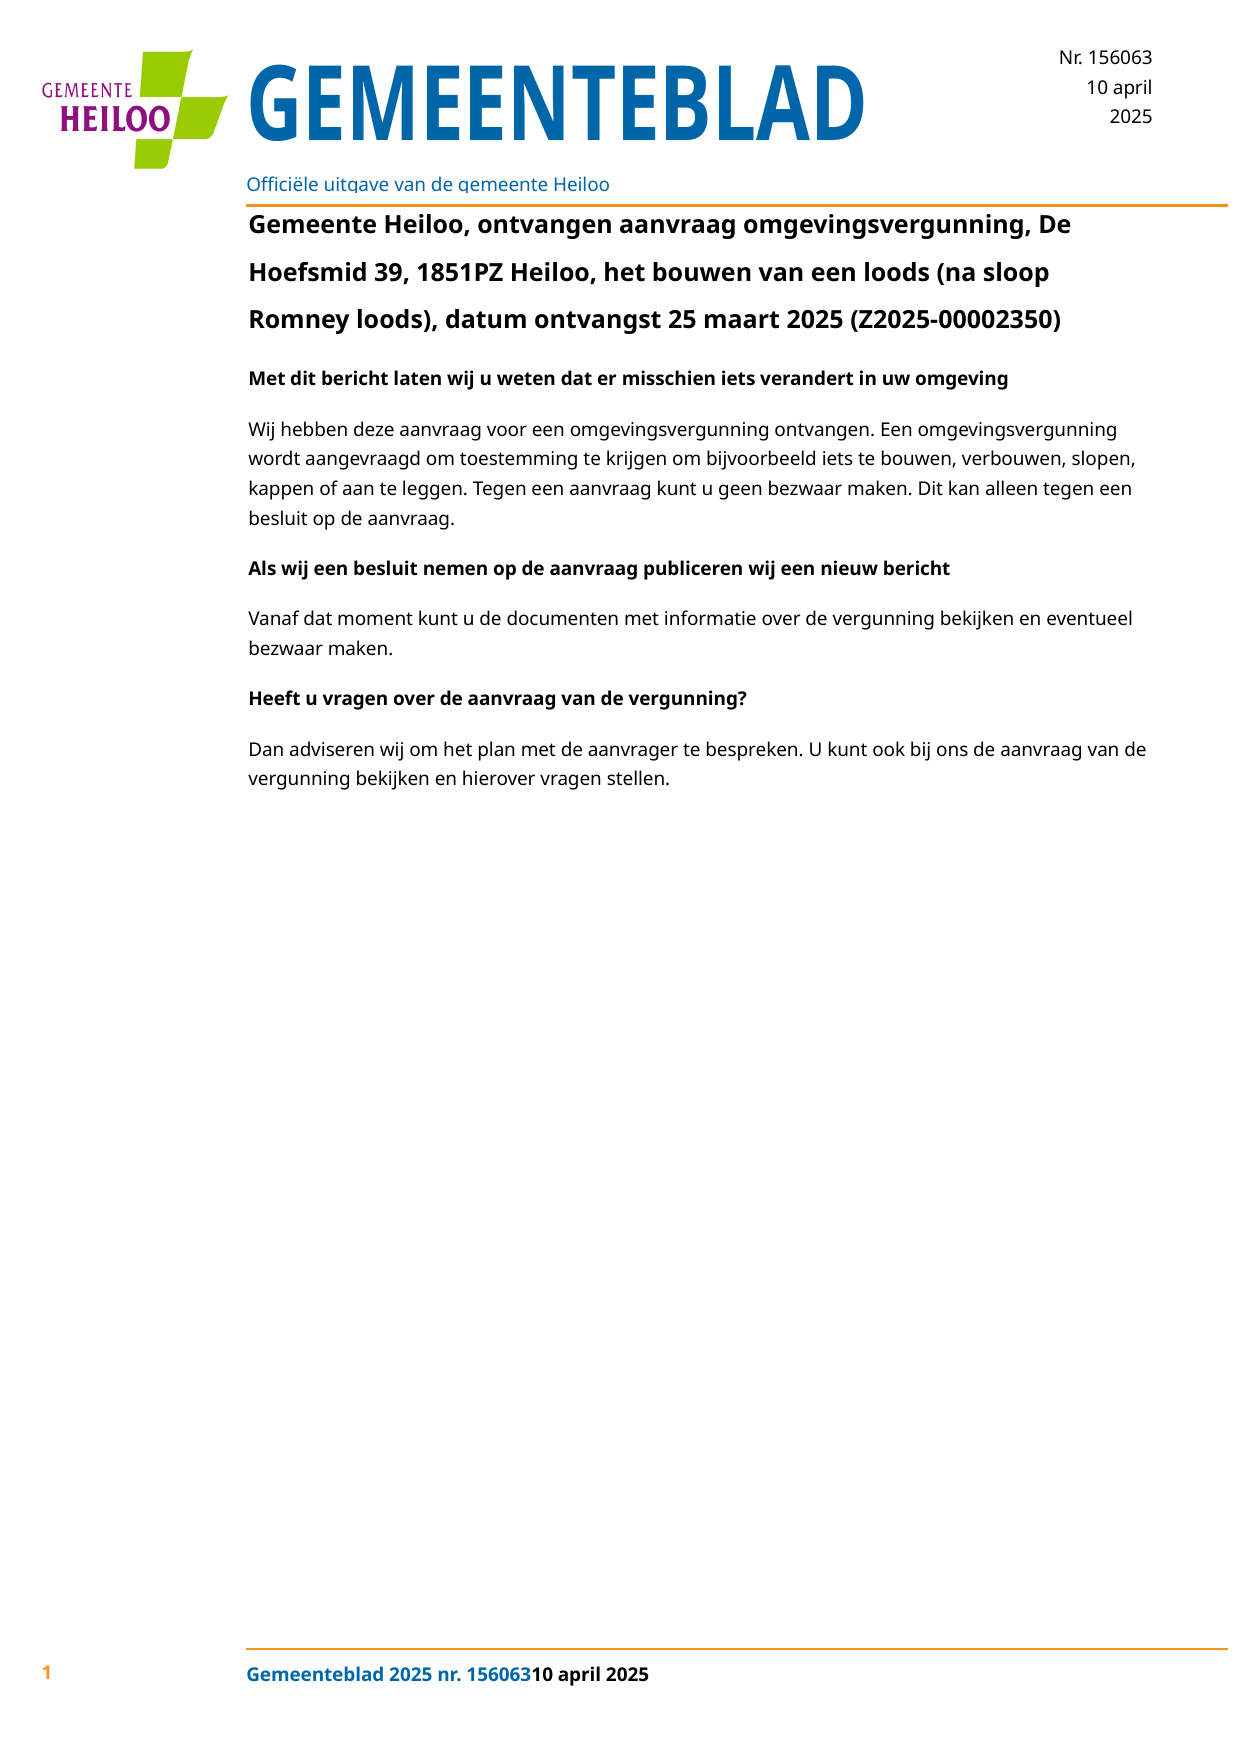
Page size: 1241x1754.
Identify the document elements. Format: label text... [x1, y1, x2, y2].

picture [41, 47, 231, 172]
text Als wij een besluit nemen op de aanvraag publiceren wij een nieuw bericht [248, 555, 1152, 581]
text Heeft u vragen over de aanvraag van de vergunning? [248, 686, 1152, 711]
text Met dit bericht laten wij u weten dat er misschien iets verandert in uw omgeving [248, 366, 1152, 391]
text Gemeente Heiloo, ontvangen aanvraag omgevingsvergunning, De Hoefsmid 39, 1851PZ Heiloo, het bouwen van een loods (na sloop Romney loods), datum ontvangst 25 maart 2025 (Z2025-00002350) [248, 207, 1152, 336]
text Wij hebben deze aanvraag voor een omgevingsvergunning ontvangen. Een omgevingsvergunning wordt aangevraagd om toestemming te krijgen om bijvoorbeeld iets te bouwen, verbouwen, slopen, kappen of aan te leggen. Tegen een aanvraag kunt u geen bezwaar maken. Dit kan alleen tegen een besluit op de aanvraag. [248, 416, 1152, 530]
text Vanaf dat moment kunt u de documenten met informatie over de vergunning bekijken en eventueel bezwaar maken. [248, 606, 1152, 661]
text Dan adviseren wij om het plan met de aanvrager te bespreken. U kunt ook bij ons de aanvraag van de vergunning bekijken en hierover vragen stellen. [248, 736, 1152, 791]
